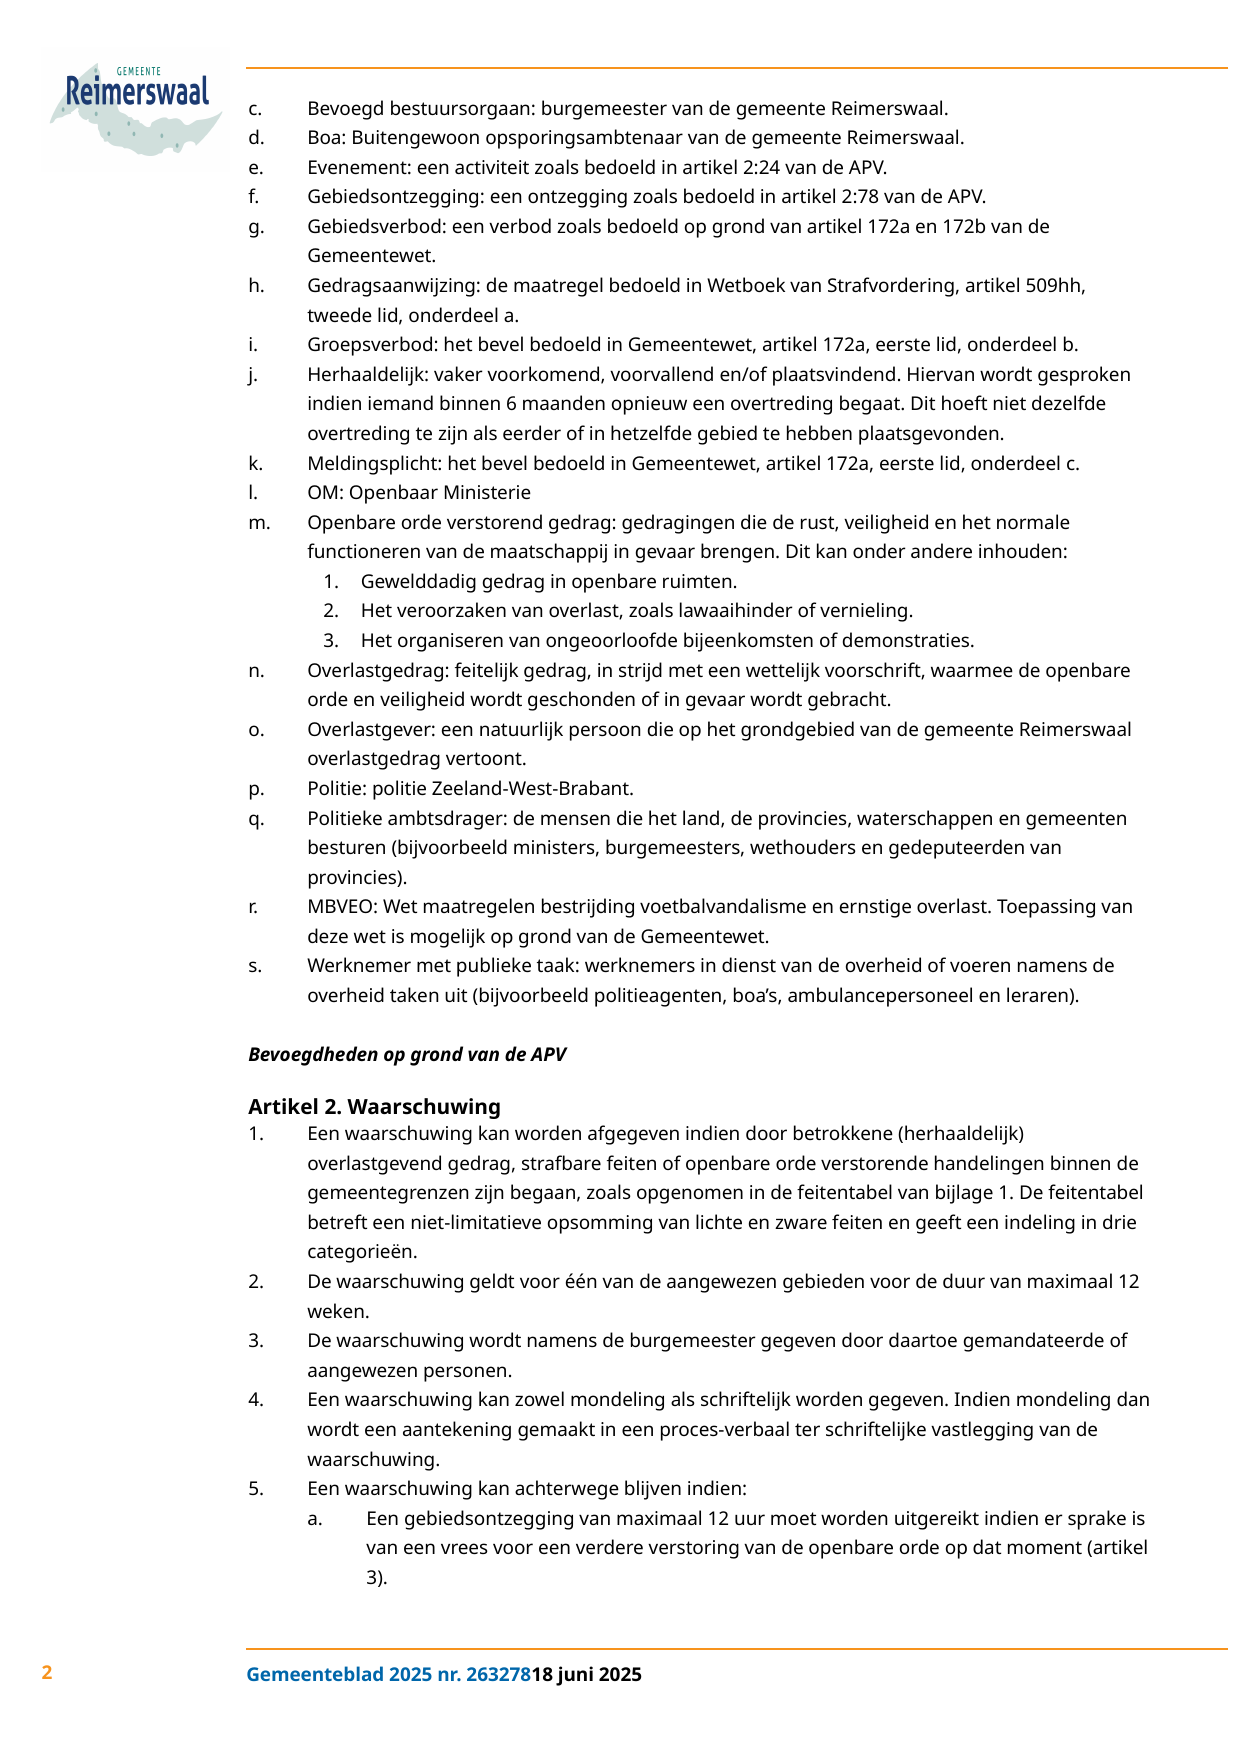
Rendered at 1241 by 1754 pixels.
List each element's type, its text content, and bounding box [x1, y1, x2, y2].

list OM: Openbaar Ministerie [248, 479, 1152, 505]
list Een waarschuwing kan achterwege blijven indien: [248, 1475, 1152, 1501]
list Herhaaldelijk: vaker voorkomend, voorvallend en/of plaatsvindend. Hiervan wordt gesproken indien iemand binnen 6 maanden opnieuw een overtreding begaat. Dit hoeft niet dezelfde overtreding te zijn als eerder of in hetzelfde gebied te hebben plaatsgevonden. [248, 361, 1152, 446]
list Het organiseren van ongeoorloofde bijeenkomsten of demonstraties. [323, 627, 1152, 653]
list Bevoegd bestuursorgaan: burgemeester van de gemeente Reimerswaal. [248, 95, 1152, 121]
list Gedragsaanwijzing: de maatregel bedoeld in Wetboek van Strafvordering, artikel 509hh, tweede lid, onderdeel a. [248, 272, 1152, 328]
list Gewelddadig gedrag in openbare ruimten. [323, 568, 1152, 594]
text Artikel 2. Waarschuwing [248, 1092, 1152, 1120]
list Meldingsplicht: het bevel bedoeld in Gemeentewet, artikel 172a, eerste lid, onderdeel c. [248, 450, 1152, 476]
list Een gebiedsontzegging van maximaal 12 uur moet worden uitgereikt indien er sprake is van een vrees voor een verdere verstoring van de openbare orde op dat moment (artikel 3). [307, 1505, 1152, 1590]
list Overlastgedrag: feitelijk gedrag, in strijd met een wettelijk voorschrift, waarmee de openbare orde en veiligheid wordt geschonden of in gevaar wordt gebracht. [248, 657, 1152, 712]
text Bevoegdheden op grond van de APV [248, 1041, 1152, 1067]
list Overlastgever: een natuurlijk persoon die op het grondgebied van de gemeente Reimerswaal overlastgedrag vertoont. [248, 716, 1152, 771]
list Politie: politie Zeeland-West-Brabant. [248, 775, 1152, 801]
list Politieke ambtsdrager: de mensen die het land, de provincies, waterschappen en gemeenten besturen (bijvoorbeeld ministers, burgemeesters, wethouders en gedeputeerden van provincies). [248, 805, 1152, 890]
list Evenement: een activiteit zoals bedoeld in artikel 2:24 van de APV. [248, 154, 1152, 180]
list Het veroorzaken van overlast, zoals lawaaihinder of vernieling. [323, 598, 1152, 623]
list Gebiedsontzegging: een ontzegging zoals bedoeld in artikel 2:78 van de APV. [248, 183, 1152, 209]
list De waarschuwing wordt namens de burgemeester gegeven door daartoe gemandateerde of aangewezen personen. [248, 1327, 1152, 1383]
list De waarschuwing geldt voor één van de aangewezen gebieden voor de duur van maximaal 12 weken. [248, 1268, 1152, 1323]
picture [41, 47, 231, 172]
list Boa: Buitengewoon opsporingsambtenaar van de gemeente Reimerswaal. [248, 124, 1152, 150]
list Werknemer met publieke taak: werknemers in dienst van de overheid of voeren namens de overheid taken uit (bijvoorbeeld politieagenten, boa’s, ambulancepersoneel en leraren). [248, 953, 1152, 1008]
list MBVEO: Wet maatregelen bestrijding voetbalvandalisme en ernstige overlast. Toepassing van deze wet is mogelijk op grond van de Gemeentewet. [248, 893, 1152, 949]
list Een waarschuwing kan zowel mondeling als schriftelijk worden gegeven. Indien mondeling dan wordt een aantekening gemaakt in een proces-verbaal ter schriftelijke vastlegging van de waarschuwing. [248, 1387, 1152, 1471]
list Openbare orde verstorend gedrag: gedragingen die de rust, veiligheid en het normale functioneren van de maatschappij in gevaar brengen. Dit kan onder andere inhouden: [248, 509, 1152, 564]
list Gebiedsverbod: een verbod zoals bedoeld op grond van artikel 172a en 172b van de Gemeentewet. [248, 213, 1152, 268]
list Een waarschuwing kan worden afgegeven indien door betrokkene (herhaaldelijk) overlastgevend gedrag, strafbare feiten of openbare orde verstorende handelingen binnen de gemeentegrenzen zijn begaan, zoals opgenomen in de feitentabel van bijlage 1. De feitentabel betreft een niet-limitatieve opsomming van lichte en zware feiten en geeft een indeling in drie categorieën. [248, 1120, 1152, 1264]
list Groepsverbod: het bevel bedoeld in Gemeentewet, artikel 172a, eerste lid, onderdeel b. [248, 331, 1152, 357]
